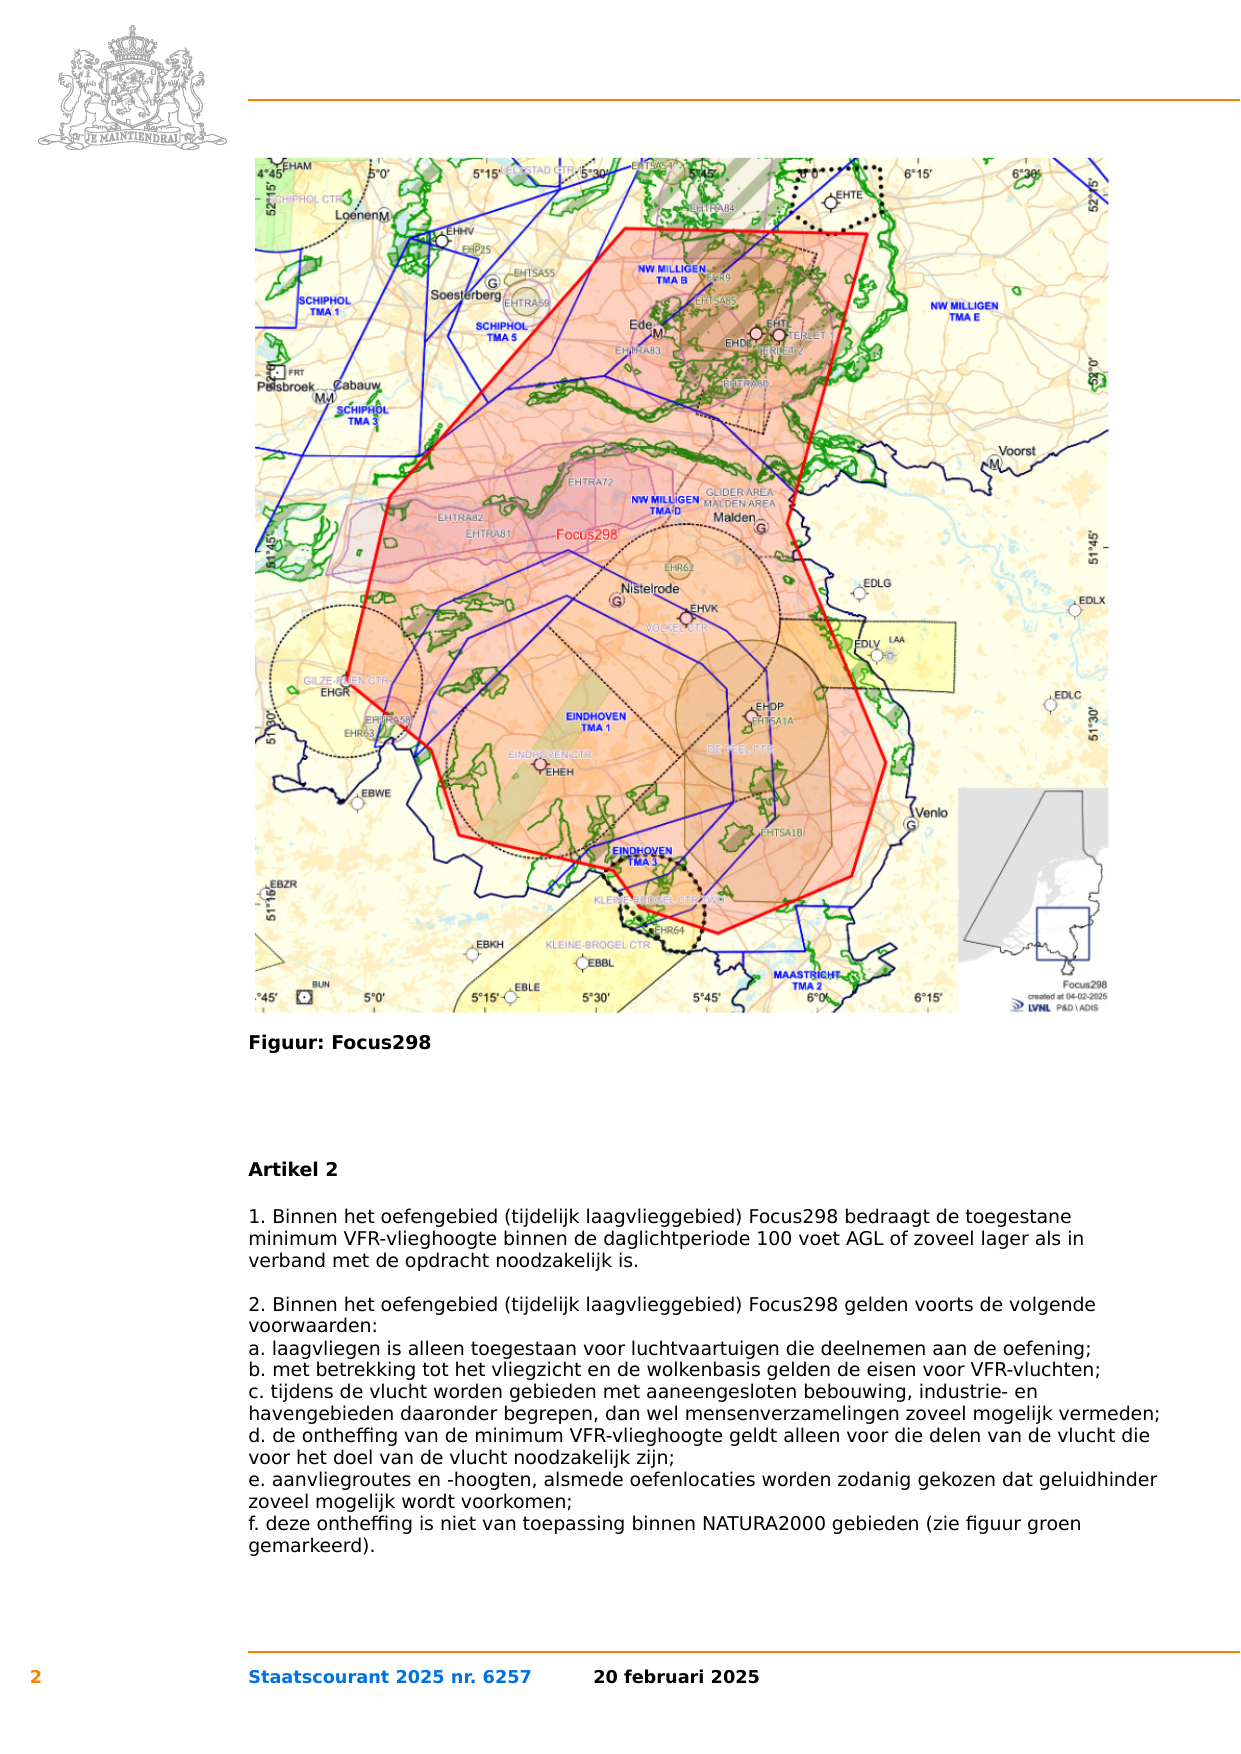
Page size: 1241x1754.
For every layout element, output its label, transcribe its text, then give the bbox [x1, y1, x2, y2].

text b. met betrekking tot het vliegzicht en de wolkenbasis gelden de eisen voor VFR-vluchten; [248, 1359, 1163, 1381]
text e. aanvliegroutes en -hoogten, alsmede oefenlocaties worden zodanig gekozen dat geluidhinder zoveel mogelijk wordt voorkomen; [248, 1469, 1163, 1513]
picture [248, 151, 1117, 1020]
text 1. Binnen het oefengebied (tijdelijk laagvlieggebied) Focus298 bedraagt de toegestane minimum VFR-vlieghoogte binnen de daglichtperiode 100 voet AGL of zoveel lager als in verband met de opdracht noodzakelijk is. [248, 1206, 1163, 1272]
text 2. Binnen het oefengebied (tijdelijk laagvlieggebied) Focus298 gelden voorts de volgende voorwaarden: [248, 1293, 1163, 1337]
text c. tijdens de vlucht worden gebieden met aaneengesloten bebouwing, industrie- en havengebieden daaronder begrepen, dan wel mensenverzamelingen zoveel mogelijk vermeden; [248, 1381, 1163, 1425]
picture [38, 25, 227, 150]
text f. deze ontheffing is niet van toepassing binnen NATURA2000 gebieden (zie figuur groen gemarkeerd). [248, 1513, 1163, 1557]
text Figuur: Focus298 [248, 1032, 1116, 1054]
subtitle Artikel 2 [248, 1159, 1163, 1181]
text a. laagvliegen is alleen toegestaan voor luchtvaartuigen die deelnemen aan de oefening; [248, 1337, 1163, 1359]
text d. de ontheffing van de minimum VFR-vlieghoogte geldt alleen voor die delen van de vlucht die voor het doel van de vlucht noodzakelijk zijn; [248, 1425, 1163, 1469]
